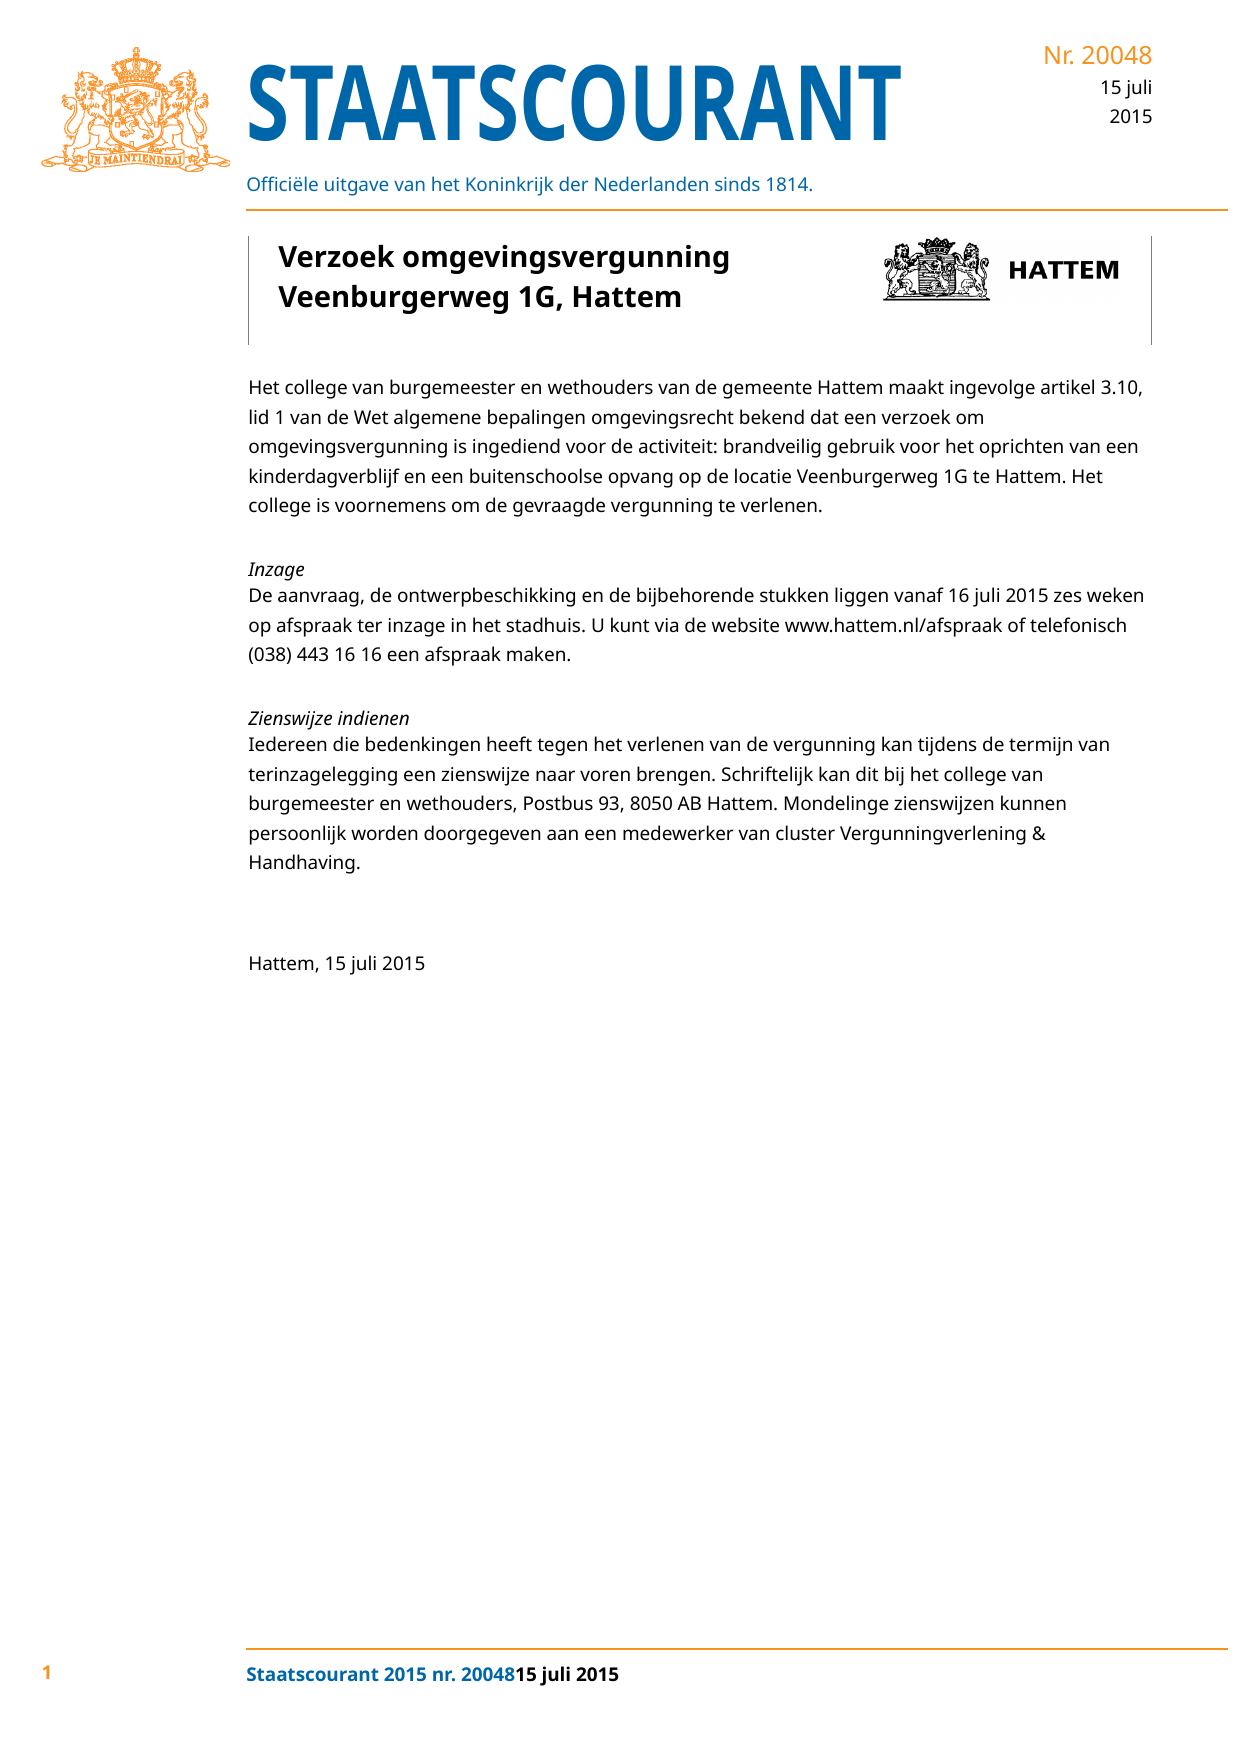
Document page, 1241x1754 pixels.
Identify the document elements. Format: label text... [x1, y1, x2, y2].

text Iedereen die bedenkingen heeft tegen het verlenen van de vergunning kan tijdens de termijn van terinzagelegging een zienswijze naar voren brengen. Schriftelijk kan dit bij het college van burgemeester en wethouders, Postbus 93, 8050 AB Hattem. Mondelinge zienswijzen kunnen persoonlijk worden doorgegeven aan een medewerker van cluster Vergunningverlening & Handhaving. [248, 731, 1152, 875]
table_header Verzoek omgevingsvergunning Veenburgerweg 1G, Hattem [249, 236, 850, 345]
picture [41, 47, 231, 172]
text Het college van burgemeester en wethouders van de gemeente Hattem maakt ingevolge artikel 3.10, lid 1 van de Wet algemene bepalingen omgevingsrecht bekend dat een verzoek om omgevingsvergunning is ingediend voor de activiteit: brandveilig gebruik voor het oprichten van een kinderdagverblijf en een buitenschoolse opvang op de locatie Veenburgerweg 1G te Hattem. Het college is voornemens om de gevraagde vergunning te verlenen. [248, 374, 1152, 518]
text Inzage [248, 557, 1152, 582]
text Hattem, 15 juli 2015 [248, 950, 1152, 976]
text De aanvraag, de ontwerpbeschikking en de bijbehorende stukken liggen vanaf 16 juli 2015 zes weken op afspraak ter inzage in het stadhuis. U kunt via de website www.hattem.nl/afspraak of telefonisch (038) 443 16 16 een afspraak maken. [248, 582, 1152, 667]
text Zienswijze indienen [248, 705, 1152, 731]
table_header [850, 236, 1151, 345]
picture [882, 236, 1119, 302]
